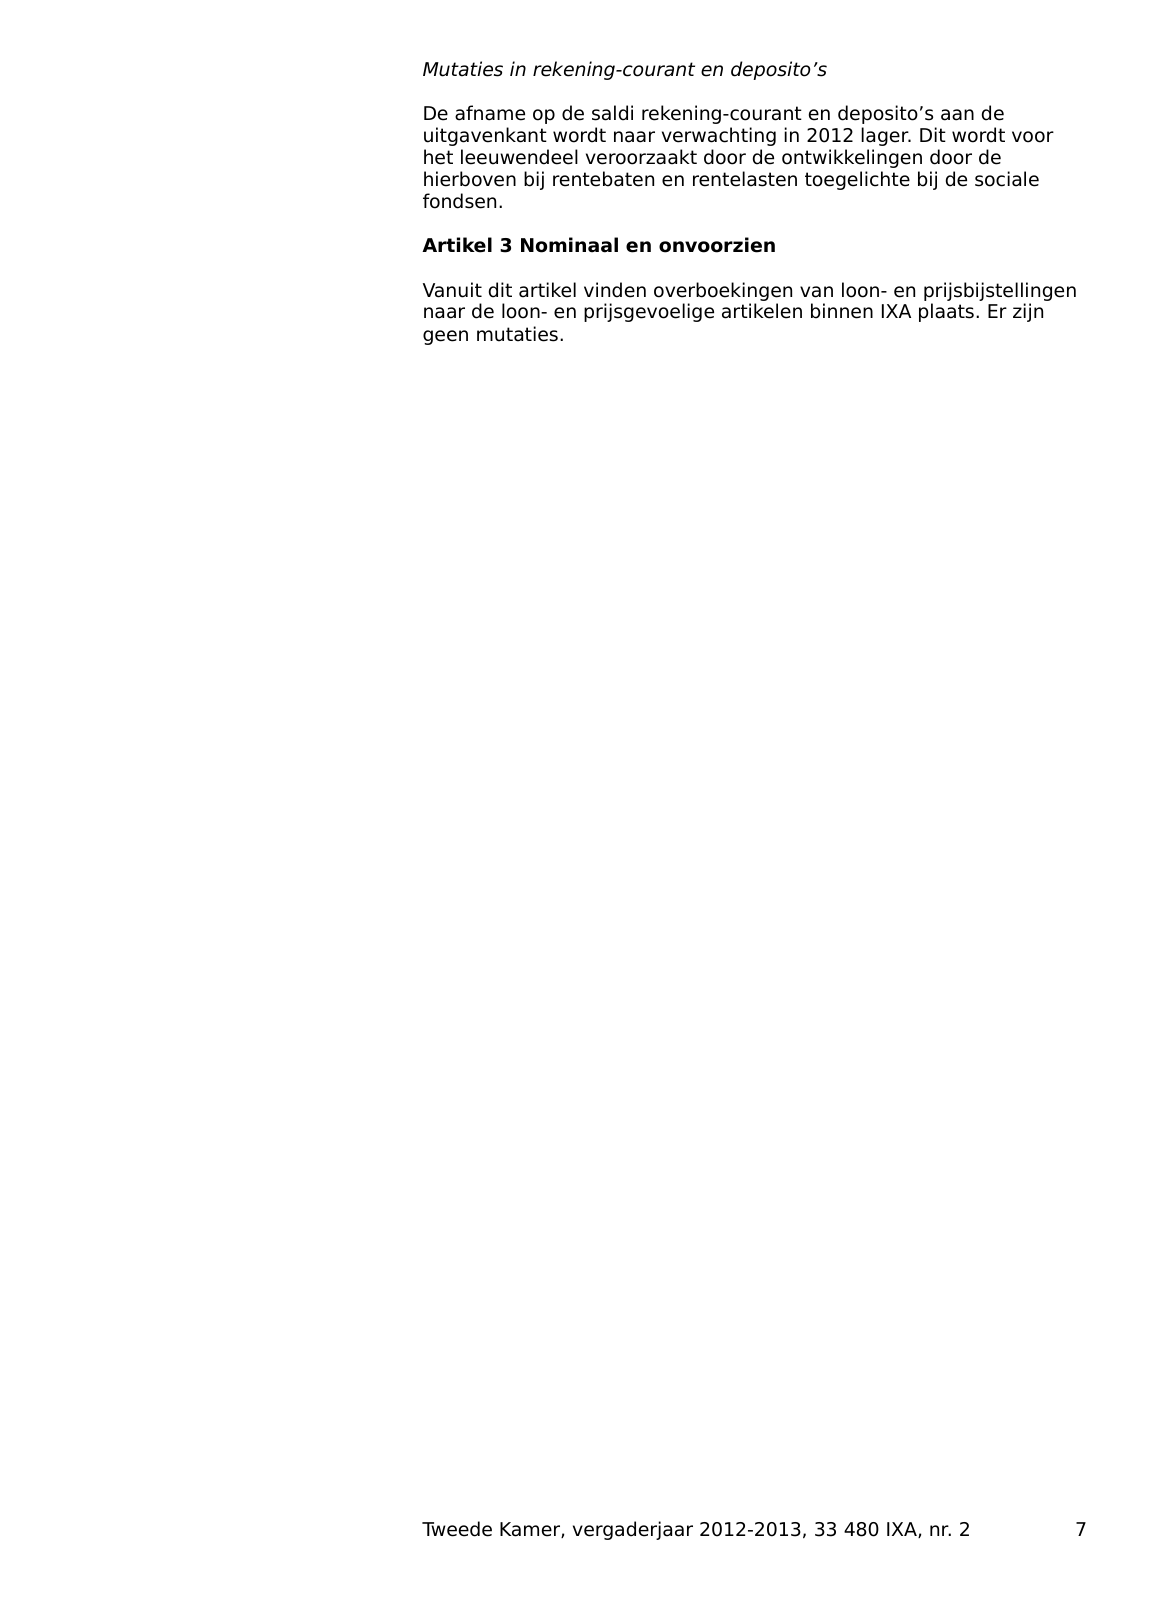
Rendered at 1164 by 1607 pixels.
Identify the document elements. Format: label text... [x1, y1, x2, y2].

text De afname op de saldi rekening-courant en deposito’s aan de uitgavenkant wordt naar verwachting in 2012 lager. Dit wordt voor het leeuwendeel veroorzaakt door de ontwikkelingen door de hierboven bij rentebaten en rentelasten toegelichte bij de sociale fondsen. [422, 103, 1087, 213]
subtitle Artikel 3 Nominaal en onvoorzien [422, 235, 1087, 257]
text Vanuit dit artikel vinden overboekingen van loon- en prijsbijstellingen naar de loon- en prijsgevoelige artikelen binnen IXA plaats. Er zijn geen mutaties. [422, 279, 1087, 345]
subtitle Mutaties in rekening-courant en deposito’s [422, 59, 1087, 81]
